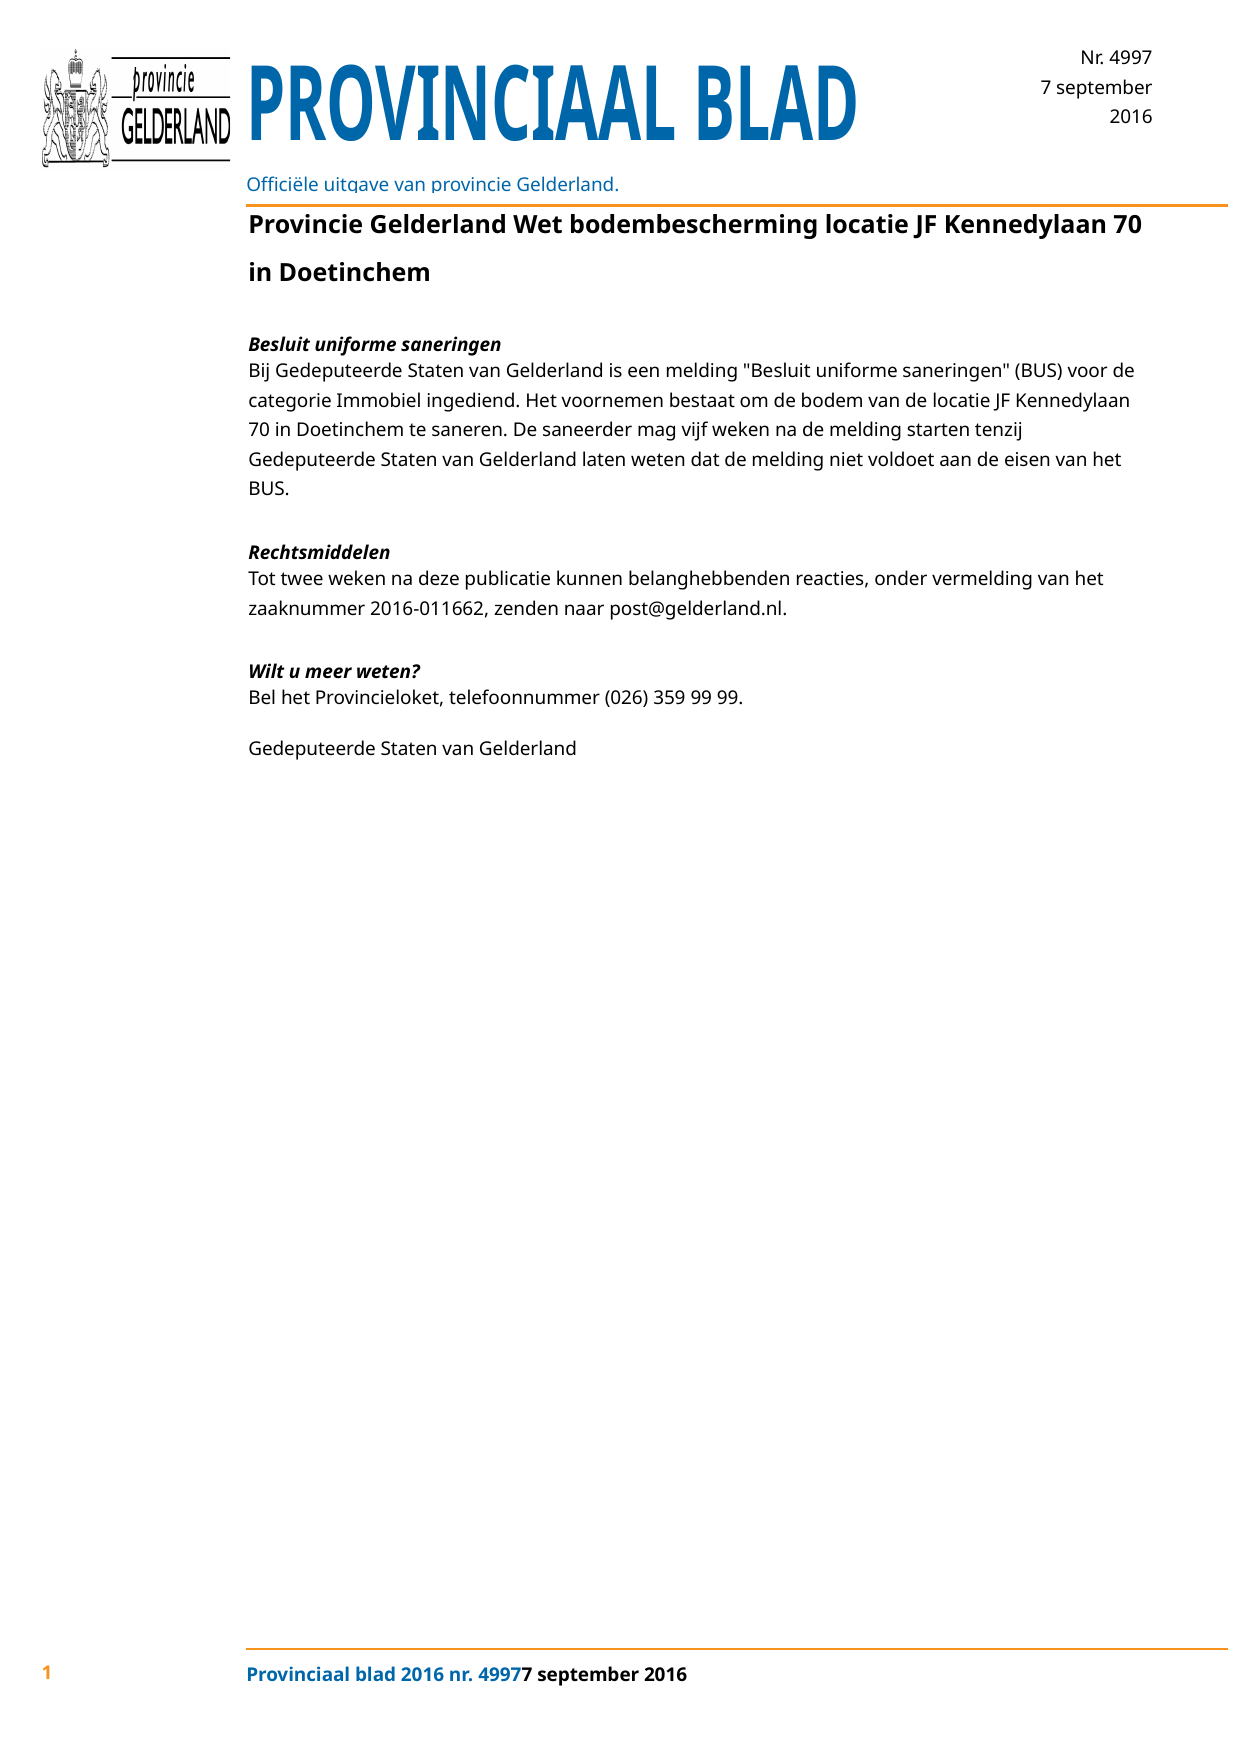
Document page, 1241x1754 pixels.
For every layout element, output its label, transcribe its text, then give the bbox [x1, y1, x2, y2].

text Provincie Gelderland Wet bodembescherming locatie JF Kennedylaan 70 in Doetinchem [248, 207, 1152, 288]
text Tot twee weken na deze publicatie kunnen belanghebbenden reacties, onder vermelding van het zaaknummer 2016-011662, zenden naar post@gelderland.nl. [248, 565, 1152, 621]
text Wilt u meer weten? [248, 659, 1152, 684]
text Bij Gedeputeerde Staten van Gelderland is een melding "Besluit uniforme saneringen" (BUS) voor de categorie Immobiel ingediend. Het voornemen bestaat om de bodem van de locatie JF Kennedylaan 70 in Doetinchem te saneren. De saneerder mag vijf weken na de melding starten tenzij Gedeputeerde Staten van Gelderland laten weten dat de melding niet voldoet aan de eisen van het BUS. [248, 357, 1152, 501]
text Rechtsmiddelen [248, 539, 1152, 565]
picture [41, 47, 231, 172]
text Besluit uniforme saneringen [248, 331, 1152, 357]
text Bel het Provincieloket, telefoonnummer (026) 359 99 99. [248, 684, 1152, 710]
text Gedeputeerde Staten van Gelderland [248, 735, 1152, 761]
